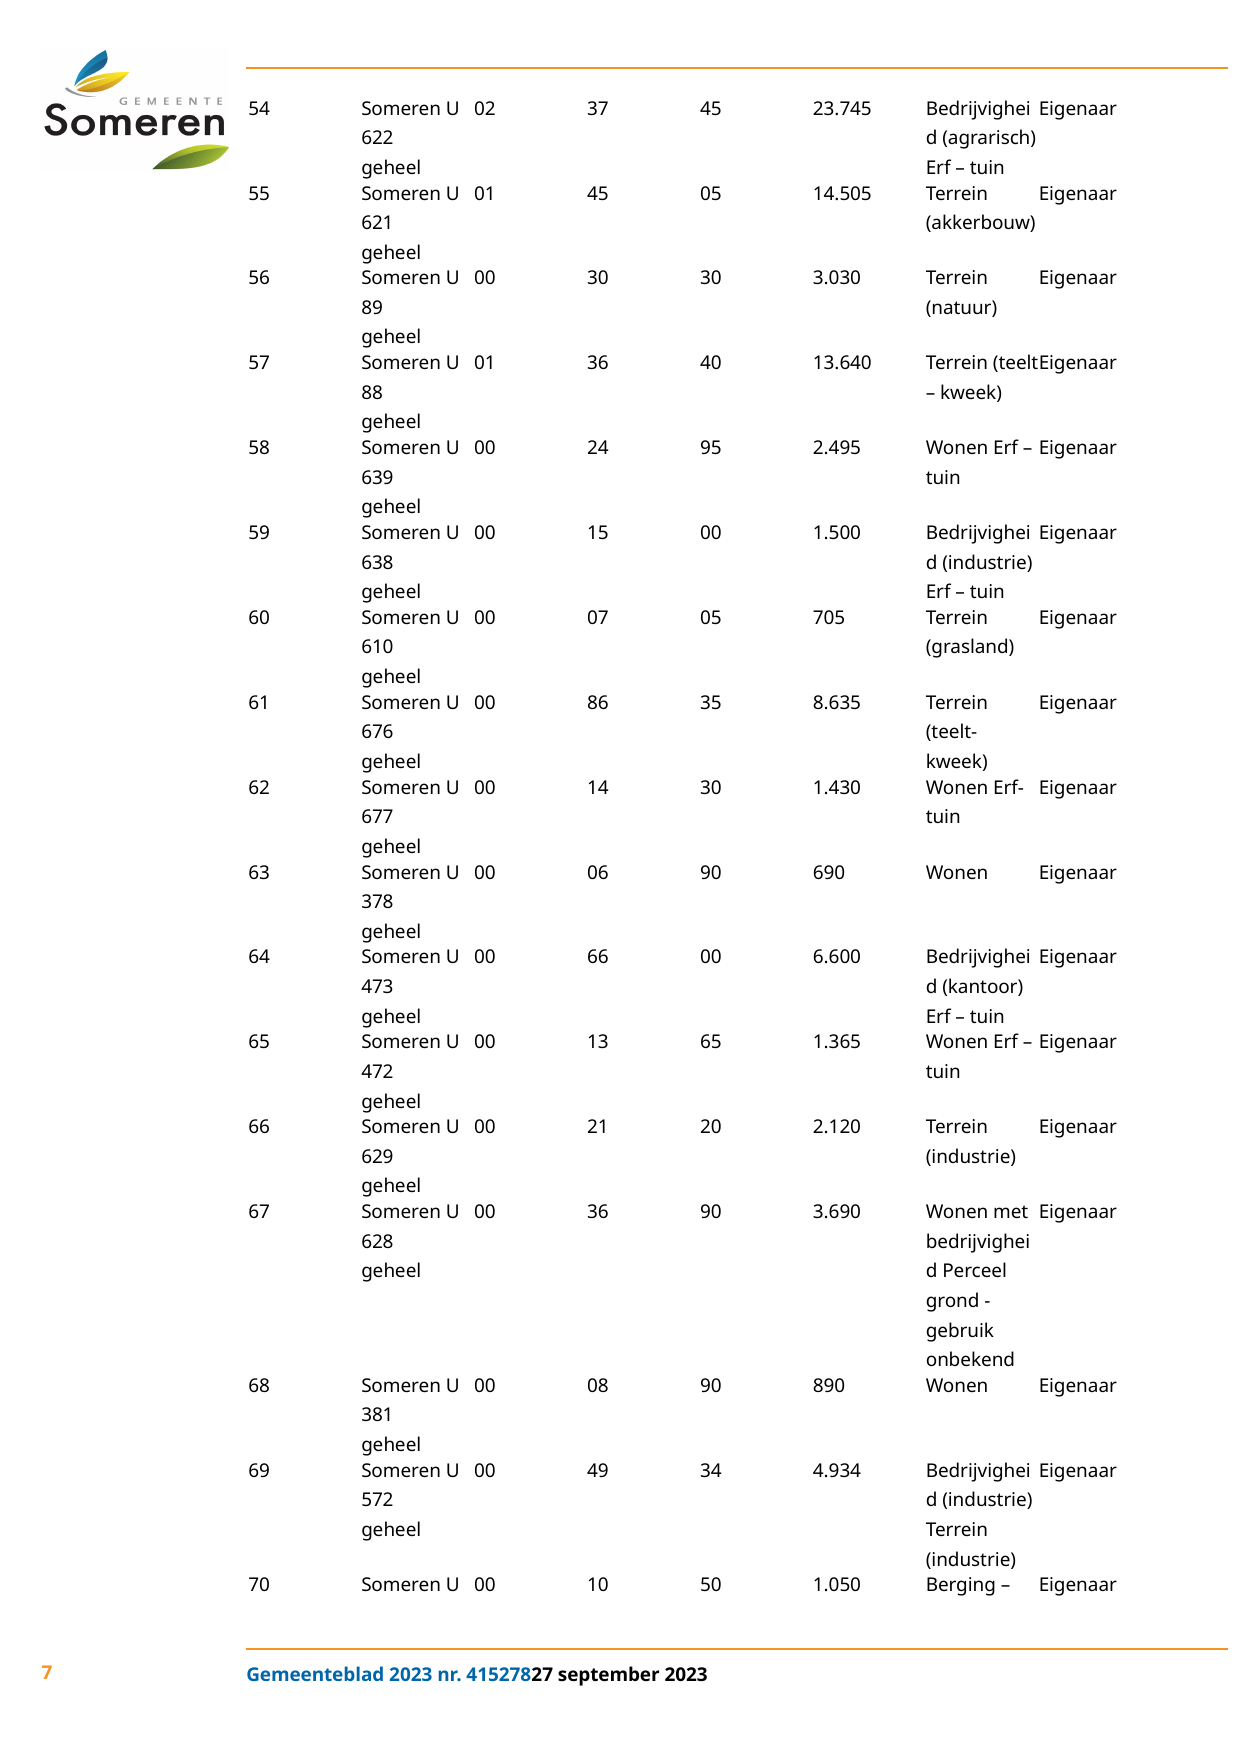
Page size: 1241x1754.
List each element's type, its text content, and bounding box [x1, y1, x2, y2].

table_cell 2.495 [813, 434, 926, 519]
table_cell 00 [700, 944, 813, 1029]
table_cell Wonen [926, 859, 1038, 944]
table_cell Terrein (grasland) [926, 604, 1038, 689]
table_cell 50 [700, 1571, 813, 1597]
table_cell 90 [700, 1372, 813, 1457]
table_cell 69 [248, 1457, 361, 1571]
table_cell 66 [248, 1114, 361, 1198]
table_cell 705 [813, 604, 926, 689]
table_cell Wonen Erf – tuin [926, 434, 1038, 519]
table_cell 66 [587, 944, 700, 1029]
table_cell 23.745 [813, 95, 926, 180]
table_cell 10 [587, 1571, 700, 1597]
table_cell 690 [813, 859, 926, 944]
table_cell 90 [700, 1199, 813, 1372]
table_cell 36 [587, 1199, 700, 1372]
table_cell Someren U 628 geheel [361, 1199, 474, 1372]
table_cell 68 [248, 1372, 361, 1457]
table_cell 45 [587, 180, 700, 264]
table_cell 00 [474, 859, 587, 944]
table_cell Someren U 89 geheel [361, 265, 474, 349]
table_cell Wonen met bedrijvigheid Perceel grond -gebruik onbekend [926, 1199, 1038, 1372]
table_cell Someren U 378 geheel [361, 859, 474, 944]
table_cell 63 [248, 859, 361, 944]
table_cell 86 [587, 689, 700, 774]
table_cell 4.934 [813, 1457, 926, 1571]
table_cell 40 [700, 350, 813, 434]
table_cell Wonen Erf-tuin [926, 774, 1038, 859]
table_cell 62 [248, 774, 361, 859]
table_cell 05 [700, 604, 813, 689]
table_cell 8.635 [813, 689, 926, 774]
table_cell 57 [248, 350, 361, 434]
table_cell Someren U 381 geheel [361, 1372, 474, 1457]
table_cell Terrein (industrie) [926, 1114, 1038, 1198]
table_cell Eigenaar [1039, 180, 1152, 264]
table_cell Berging – [926, 1571, 1038, 1597]
table_cell 08 [587, 1372, 700, 1457]
table_cell 1.365 [813, 1029, 926, 1113]
table_cell 35 [700, 689, 813, 774]
table_cell 15 [587, 519, 700, 604]
table_cell 1.430 [813, 774, 926, 859]
table_cell 00 [474, 1571, 587, 1597]
table_cell 00 [474, 689, 587, 774]
table_cell 90 [700, 859, 813, 944]
table_cell Eigenaar [1039, 265, 1152, 349]
table_cell Eigenaar [1039, 604, 1152, 689]
table_cell Bedrijvigheid (industrie) Terrein (industrie) [926, 1457, 1038, 1571]
table_cell Someren U 638 geheel [361, 519, 474, 604]
table_cell Bedrijvigheid (kantoor) Erf – tuin [926, 944, 1038, 1029]
table_cell Someren U 677 geheel [361, 774, 474, 859]
table_cell Someren U 473 geheel [361, 944, 474, 1029]
table_cell 3.690 [813, 1199, 926, 1372]
table_cell 01 [474, 180, 587, 264]
table_cell 36 [587, 350, 700, 434]
table_cell Eigenaar [1039, 1372, 1152, 1457]
table_cell Eigenaar [1039, 944, 1152, 1029]
table_cell 07 [587, 604, 700, 689]
table_cell 00 [474, 265, 587, 349]
table_cell 21 [587, 1114, 700, 1198]
table_cell 49 [587, 1457, 700, 1571]
table_cell 6.600 [813, 944, 926, 1029]
table_cell 64 [248, 944, 361, 1029]
table_cell 13 [587, 1029, 700, 1113]
table_cell 00 [474, 1372, 587, 1457]
table_cell Eigenaar [1039, 350, 1152, 434]
table_cell 54 [248, 95, 361, 180]
table_cell Terrein (teelt- kweek) [926, 689, 1038, 774]
table_cell 00 [474, 434, 587, 519]
table_cell 34 [700, 1457, 813, 1571]
table_cell 95 [700, 434, 813, 519]
table_cell 58 [248, 434, 361, 519]
table_cell 30 [700, 265, 813, 349]
table_cell 05 [700, 180, 813, 264]
table_cell Eigenaar [1039, 1114, 1152, 1198]
table_cell 45 [700, 95, 813, 180]
table_cell Eigenaar [1039, 519, 1152, 604]
table_cell 13.640 [813, 350, 926, 434]
table_cell 65 [700, 1029, 813, 1113]
table_cell Someren U [361, 1571, 474, 1597]
table_cell Terrein (teelt – kweek) [926, 350, 1038, 434]
table_cell 06 [587, 859, 700, 944]
table_cell 00 [474, 1114, 587, 1198]
table_cell 30 [587, 265, 700, 349]
table_cell Someren U 622 geheel [361, 95, 474, 180]
table_cell Someren U 639 geheel [361, 434, 474, 519]
table_cell 14 [587, 774, 700, 859]
table_cell Eigenaar [1039, 1457, 1152, 1571]
table_cell 30 [700, 774, 813, 859]
table_cell Bedrijvigheid (agrarisch) Erf – tuin [926, 95, 1038, 180]
table_cell 00 [474, 1457, 587, 1571]
table_cell Eigenaar [1039, 95, 1152, 180]
table_cell Wonen [926, 1372, 1038, 1457]
table_cell 00 [474, 519, 587, 604]
table_cell Bedrijvigheid (industrie) Erf – tuin [926, 519, 1038, 604]
table_cell Eigenaar [1039, 1571, 1152, 1597]
table_cell Eigenaar [1039, 434, 1152, 519]
table_cell 00 [474, 774, 587, 859]
table_cell Someren U 88 geheel [361, 350, 474, 434]
picture [41, 47, 231, 172]
table_cell 00 [474, 1199, 587, 1372]
table_cell 00 [700, 519, 813, 604]
table_cell 01 [474, 350, 587, 434]
table_cell Eigenaar [1039, 689, 1152, 774]
table_cell 55 [248, 180, 361, 264]
table_cell 00 [474, 604, 587, 689]
table_cell 20 [700, 1114, 813, 1198]
table_cell 14.505 [813, 180, 926, 264]
table_cell 59 [248, 519, 361, 604]
table_cell 00 [474, 1029, 587, 1113]
table_cell Terrein (akkerbouw) [926, 180, 1038, 264]
table_cell Terrein (natuur) [926, 265, 1038, 349]
table_cell 60 [248, 604, 361, 689]
table_cell 70 [248, 1571, 361, 1597]
table_cell Someren U 472 geheel [361, 1029, 474, 1113]
table_cell Someren U 610 geheel [361, 604, 474, 689]
table_cell Eigenaar [1039, 1029, 1152, 1113]
table_cell Someren U 629 geheel [361, 1114, 474, 1198]
table_cell 1.500 [813, 519, 926, 604]
table_cell 24 [587, 434, 700, 519]
table_cell Wonen Erf – tuin [926, 1029, 1038, 1113]
table_cell 56 [248, 265, 361, 349]
table_cell 37 [587, 95, 700, 180]
table_cell Someren U 676 geheel [361, 689, 474, 774]
table_cell 2.120 [813, 1114, 926, 1198]
table_cell 890 [813, 1372, 926, 1457]
table_cell 02 [474, 95, 587, 180]
table_cell 65 [248, 1029, 361, 1113]
table_cell Eigenaar [1039, 859, 1152, 944]
table_cell Someren U 572 geheel [361, 1457, 474, 1571]
table_cell 1.050 [813, 1571, 926, 1597]
table_cell Eigenaar [1039, 774, 1152, 859]
table_cell Eigenaar [1039, 1199, 1152, 1372]
table_cell Someren U 621 geheel [361, 180, 474, 264]
table_cell 67 [248, 1199, 361, 1372]
table_cell 61 [248, 689, 361, 774]
table_cell 00 [474, 944, 587, 1029]
table_cell 3.030 [813, 265, 926, 349]
